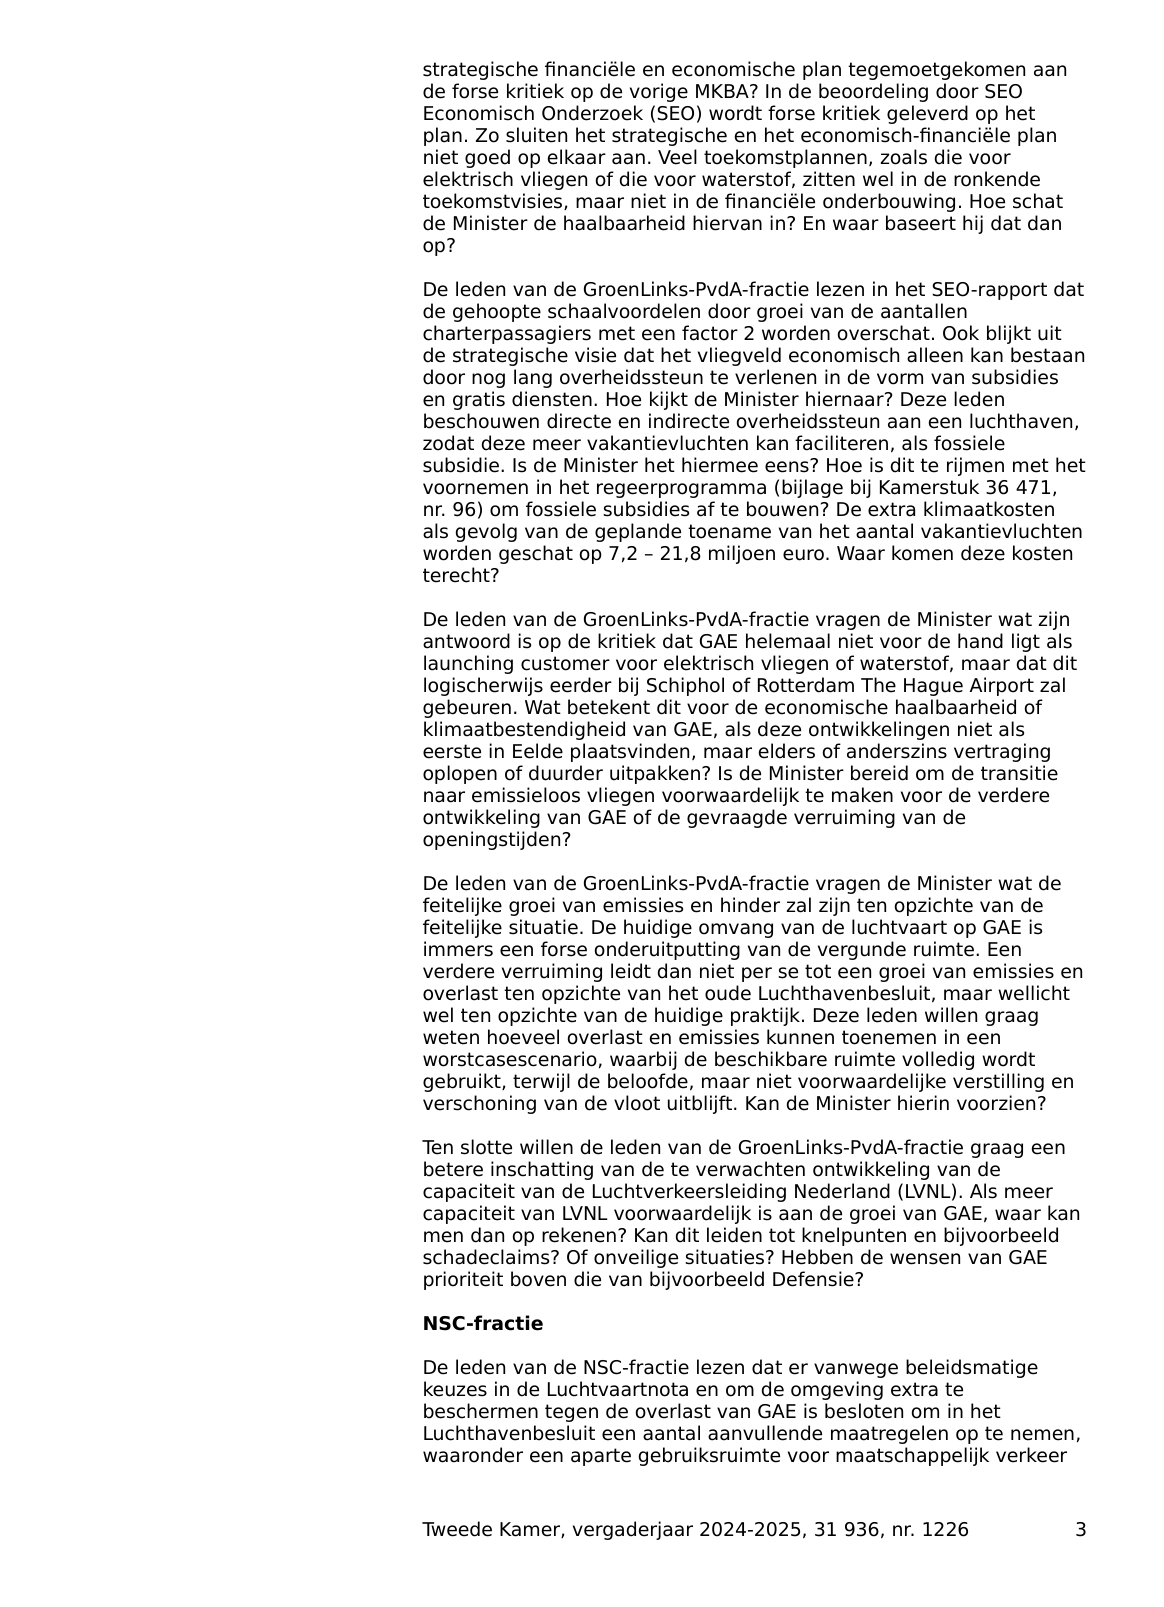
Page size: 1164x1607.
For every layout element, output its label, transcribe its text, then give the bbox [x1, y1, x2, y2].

text Ten slotte willen de leden van de GroenLinks-PvdA-fractie graag een betere inschatting van de te verwachten ontwikkeling van de capaciteit van de Luchtverkeersleiding Nederland (LVNL). Als meer capaciteit van LVNL voorwaardelijk is aan de groei van GAE, waar kan men dan op rekenen? Kan dit leiden tot knelpunten en bijvoorbeeld schadeclaims? Of onveilige situaties? Hebben de wensen van GAE prioriteit boven die van bijvoorbeeld Defensie? [422, 1137, 1087, 1291]
text De leden van de GroenLinks-PvdA-fractie lezen in het SEO-rapport dat de gehoopte schaalvoordelen door groei van de aantallen charterpassagiers met een factor 2 worden overschat. Ook blijkt uit de strategische visie dat het vliegveld economisch alleen kan bestaan door nog lang overheidssteun te verlenen in de vorm van subsidies en gratis diensten. Hoe kijkt de Minister hiernaar? Deze leden beschouwen directe en indirecte overheidssteun aan een luchthaven, zodat deze meer vakantievluchten kan faciliteren, als fossiele subsidie. Is de Minister het hiermee eens? Hoe is dit te rijmen met het voornemen in het regeerprogramma (bijlage bij Kamerstuk 36 471, nr. 96) om fossiele subsidies af te bouwen? De extra klimaatkosten als gevolg van de geplande toename van het aantal vakantievluchten worden geschat op 7,2 – 21,8 miljoen euro. Waar komen deze kosten terecht? [422, 279, 1087, 587]
subtitle NSC-fractie [422, 1313, 1087, 1335]
text De leden van de GroenLinks-PvdA-fractie vragen de Minister wat de feitelijke groei van emissies en hinder zal zijn ten opzichte van de feitelijke situatie. De huidige omvang van de luchtvaart op GAE is immers een forse onderuitputting van de vergunde ruimte. Een verdere verruiming leidt dan niet per se tot een groei van emissies en overlast ten opzichte van het oude Luchthavenbesluit, maar wellicht wel ten opzichte van de huidige praktijk. Deze leden willen graag weten hoeveel overlast en emissies kunnen toenemen in een worstcasescenario, waarbij de beschikbare ruimte volledig wordt gebruikt, terwijl de beloofde, maar niet voorwaardelijke verstilling en verschoning van de vloot uitblijft. Kan de Minister hierin voorzien? [422, 873, 1087, 1115]
text De leden van de GroenLinks-PvdA-fractie vragen de Minister wat zijn antwoord is op de kritiek dat GAE helemaal niet voor de hand ligt als launching customer voor elektrisch vliegen of waterstof, maar dat dit logischerwijs eerder bij Schiphol of Rotterdam The Hague Airport zal gebeuren. Wat betekent dit voor de economische haalbaarheid of klimaatbestendigheid van GAE, als deze ontwikkelingen niet als eerste in Eelde plaatsvinden, maar elders of anderszins vertraging oplopen of duurder uitpakken? Is de Minister bereid om de transitie naar emissieloos vliegen voorwaardelijk te maken voor de verdere ontwikkeling van GAE of de gevraagde verruiming van de openingstijden? [422, 609, 1087, 851]
text De leden van de NSC-fractie lezen dat er vanwege beleidsmatige keuzes in de Luchtvaartnota en om de omgeving extra te beschermen tegen de overlast van GAE is besloten om in het Luchthavenbesluit een aantal aanvullende maatregelen op te nemen, waaronder een aparte gebruiksruimte voor maatschappelijk verkeer [422, 1357, 1087, 1467]
text strategische financiële en economische plan tegemoetgekomen aan de forse kritiek op de vorige MKBA? In de beoordeling door SEO Economisch Onderzoek (SEO) wordt forse kritiek geleverd op het plan. Zo sluiten het strategische en het economisch-financiële plan niet goed op elkaar aan. Veel toekomstplannen, zoals die voor elektrisch vliegen of die voor waterstof, zitten wel in de ronkende toekomstvisies, maar niet in de financiële onderbouwing. Hoe schat de Minister de haalbaarheid hiervan in? En waar baseert hij dat dan op? [422, 59, 1087, 257]
